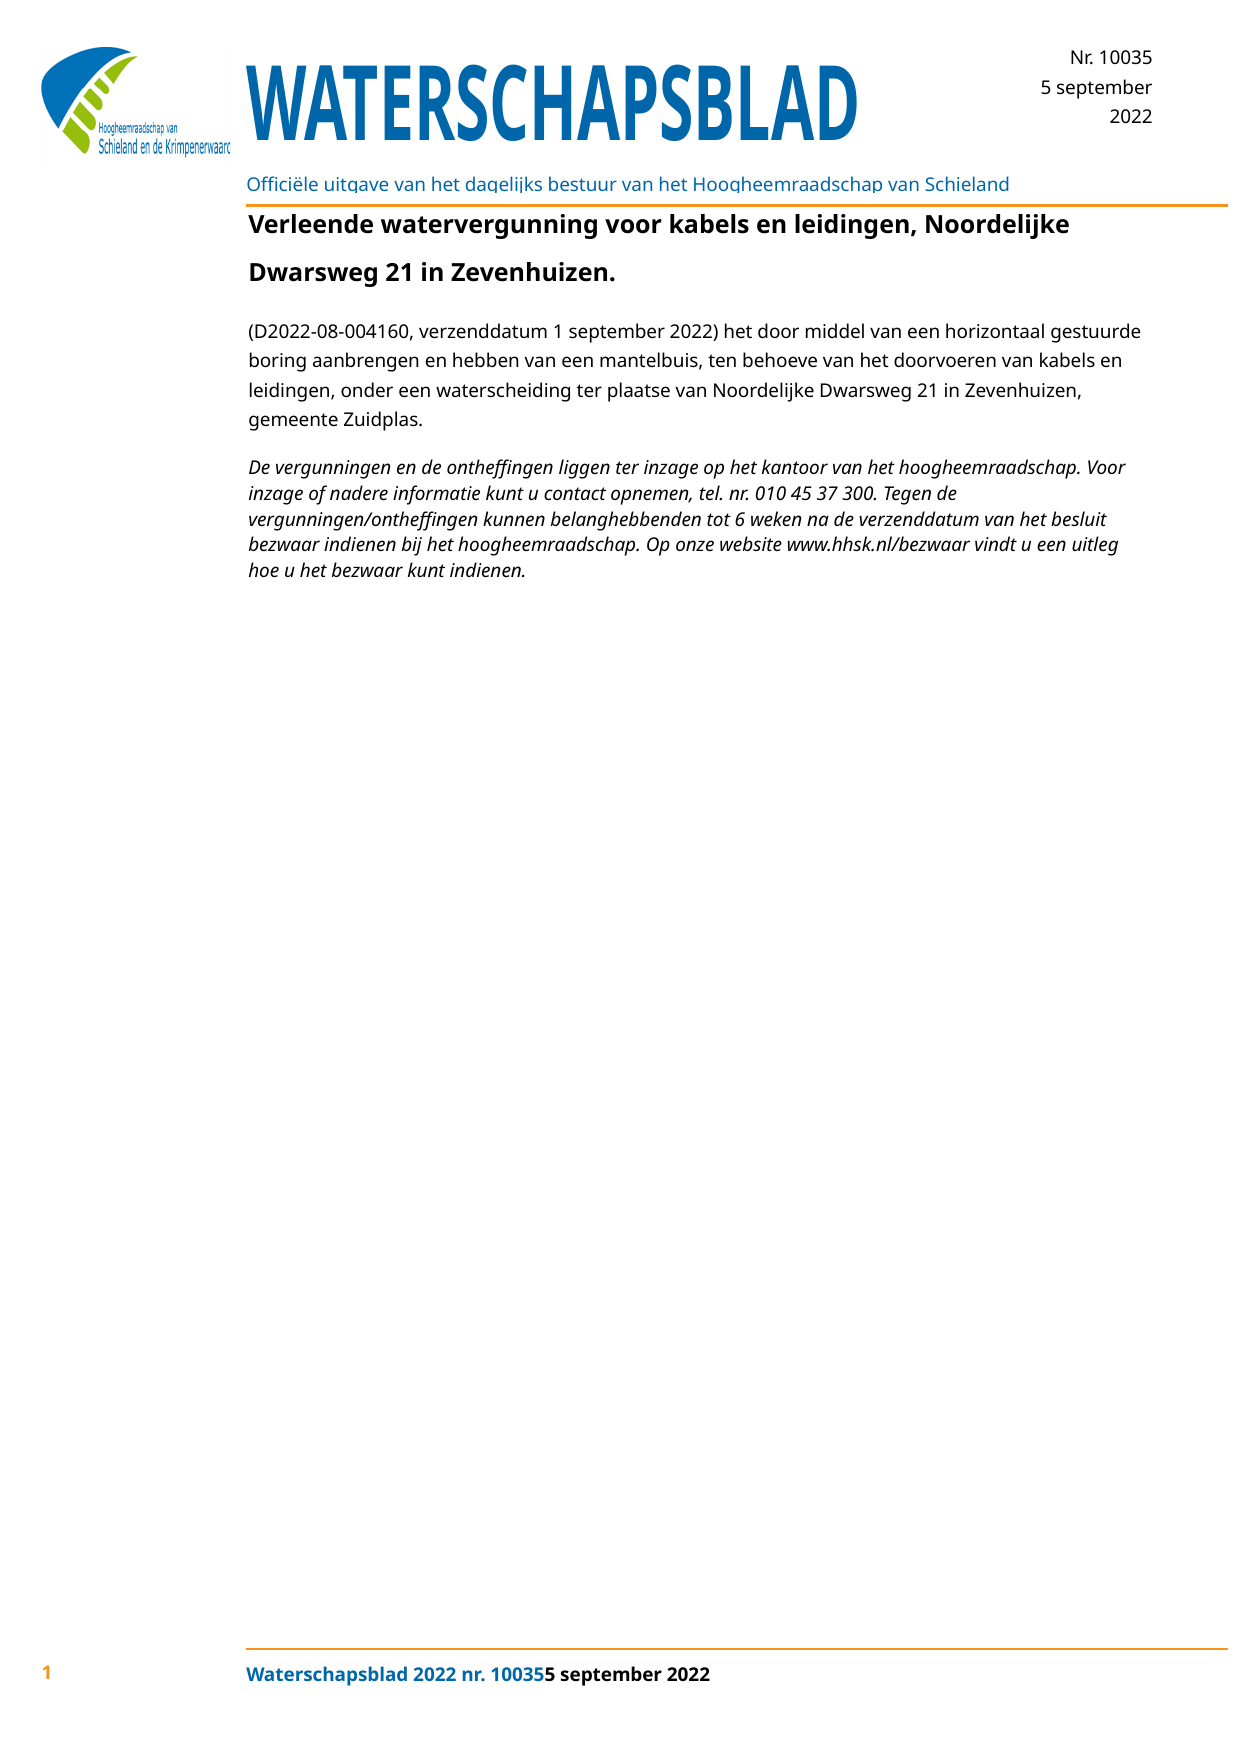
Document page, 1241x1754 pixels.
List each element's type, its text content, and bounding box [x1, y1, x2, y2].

text Verleende watervergunning voor kabels en leidingen, Noordelijke Dwarsweg 21 in Zevenhuizen. [248, 207, 1152, 288]
text De vergunningen en de ontheffingen liggen ter inzage op het kantoor van het hoogheemraadschap. Voor inzage of nadere informatie kunt u contact opnemen, tel. nr. 010 45 37 300. Tegen de vergunningen/ontheffingen kunnen belanghebbenden tot 6 weken na de verzenddatum van het besluit bezwaar indienen bij het hoogheemraadschap. Op onze website www.hhsk.nl/bezwaar vindt u een uitleg hoe u het bezwaar kunt indienen. [248, 454, 1152, 583]
picture [41, 47, 231, 172]
text (D2022-08-004160, verzenddatum 1 september 2022) het door middel van een horizontaal gestuurde boring aanbrengen en hebben van een mantelbuis, ten behoeve van het doorvoeren van kabels en leidingen, onder een waterscheiding ter plaatse van Noordelijke Dwarsweg 21 in Zevenhuizen, gemeente Zuidplas. [248, 318, 1152, 432]
